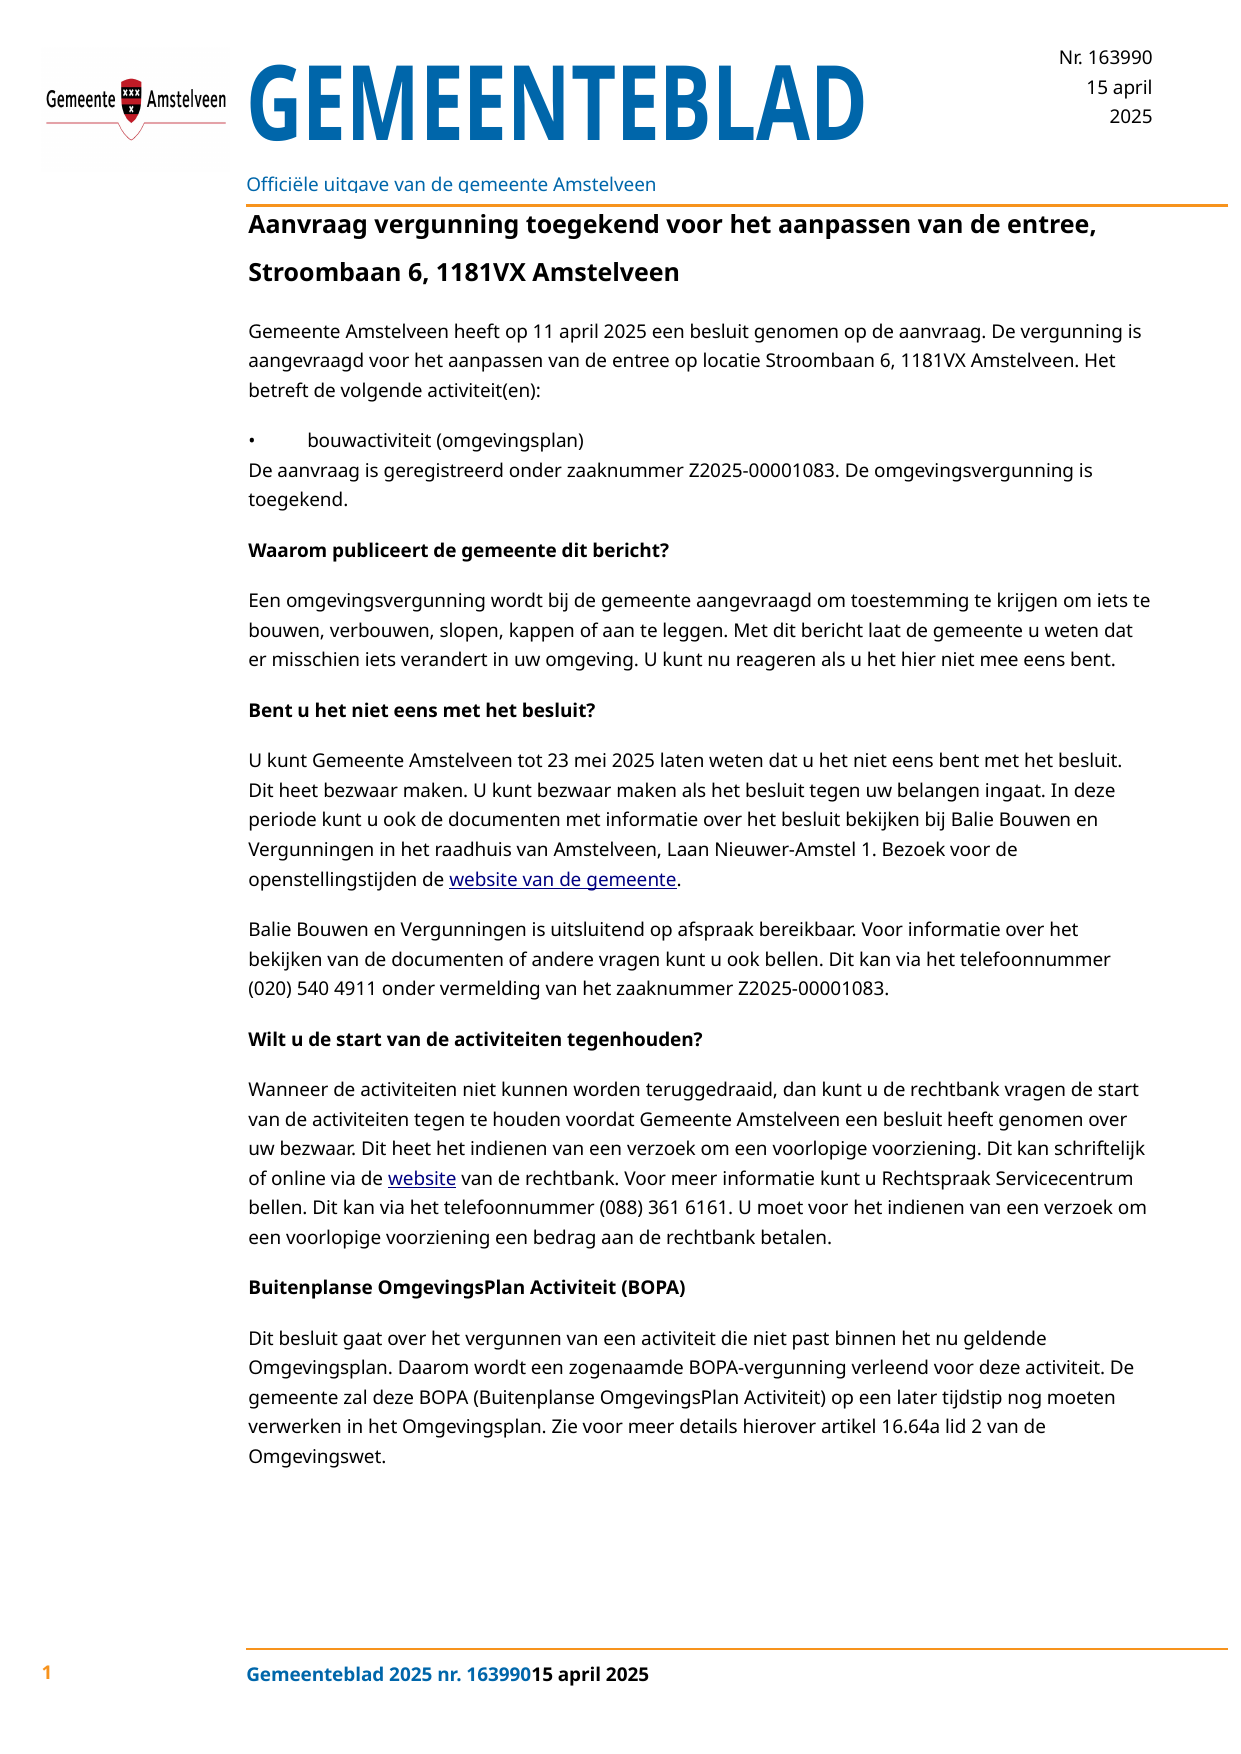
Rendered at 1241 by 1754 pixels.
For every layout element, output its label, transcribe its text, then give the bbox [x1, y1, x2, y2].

text De aanvraag is geregistreerd onder zaaknummer Z2025-00001083. De omgevingsvergunning is toegekend. [248, 457, 1152, 512]
text Wanneer de activiteiten niet kunnen worden teruggedraaid, dan kunt u de rechtbank vragen de start van de activiteiten tegen te houden voordat Gemeente Amstelveen een besluit heeft genomen over uw bezwaar. Dit heet het indienen van een verzoek om een voorlopige voorziening. Dit kan schriftelijk of online via de website van de rechtbank. Voor meer informatie kunt u Rechtspraak Servicecentrum bellen. Dit kan via het telefoonnummer (088) 361 6161. U moet voor het indienen van een verzoek om een voorlopige voorziening een bedrag aan de rechtbank betalen. [248, 1076, 1152, 1250]
text Bent u het niet eens met het besluit? [248, 697, 1152, 723]
text Wilt u de start van de activiteiten tegenhouden? [248, 1026, 1152, 1052]
text Een omgevingsvergunning wordt bij de gemeente aangevraagd om toestemming te krijgen om iets te bouwen, verbouwen, slopen, kappen of aan te leggen. Met dit bericht laat de gemeente u weten dat er misschien iets verandert in uw omgeving. U kunt nu reageren als u het hier niet mee eens bent. [248, 587, 1152, 672]
text Balie Bouwen en Vergunningen is uitsluitend op afspraak bereikbaar. Voor informatie over het bekijken van de documenten of andere vragen kunt u ook bellen. Dit kan via het telefoonnummer (020) 540 4911 onder vermelding van het zaaknummer Z2025-00001083. [248, 916, 1152, 1001]
text Waarom publiceert de gemeente dit bericht? [248, 537, 1152, 563]
text Aanvraag vergunning toegekend voor het aanpassen van de entree, Stroombaan 6, 1181VX Amstelveen [248, 207, 1152, 288]
list bouwactiviteit (omgevingsplan) [248, 427, 1152, 453]
text Dit besluit gaat over het vergunnen van een activiteit die niet past binnen het nu geldende Omgevingsplan. Daarom wordt een zogenaamde BOPA-vergunning verleend voor deze activiteit. De gemeente zal deze BOPA (Buitenplanse OmgevingsPlan Activiteit) op een later tijdstip nog moeten verwerken in het Omgevingsplan. Zie voor meer details hierover artikel 16.64a lid 2 van de Omgevingswet. [248, 1325, 1152, 1469]
picture [41, 47, 231, 172]
text Gemeente Amstelveen heeft op 11 april 2025 een besluit genomen op de aanvraag. De vergunning is aangevraagd voor het aanpassen van de entree op locatie Stroombaan 6, 1181VX Amstelveen. Het betreft de volgende activiteit(en): [248, 318, 1152, 403]
text U kunt Gemeente Amstelveen tot 23 mei 2025 laten weten dat u het niet eens bent met het besluit. Dit heet bezwaar maken. U kunt bezwaar maken als het besluit tegen uw belangen ingaat. In deze periode kunt u ook de documenten met informatie over het besluit bekijken bij Balie Bouwen en Vergunningen in het raadhuis van Amstelveen, Laan Nieuwer-Amstel 1. Bezoek voor de openstellingstijden de website van de gemeente. [248, 747, 1152, 892]
text Buitenplanse OmgevingsPlan Activiteit (BOPA) [248, 1274, 1152, 1300]
